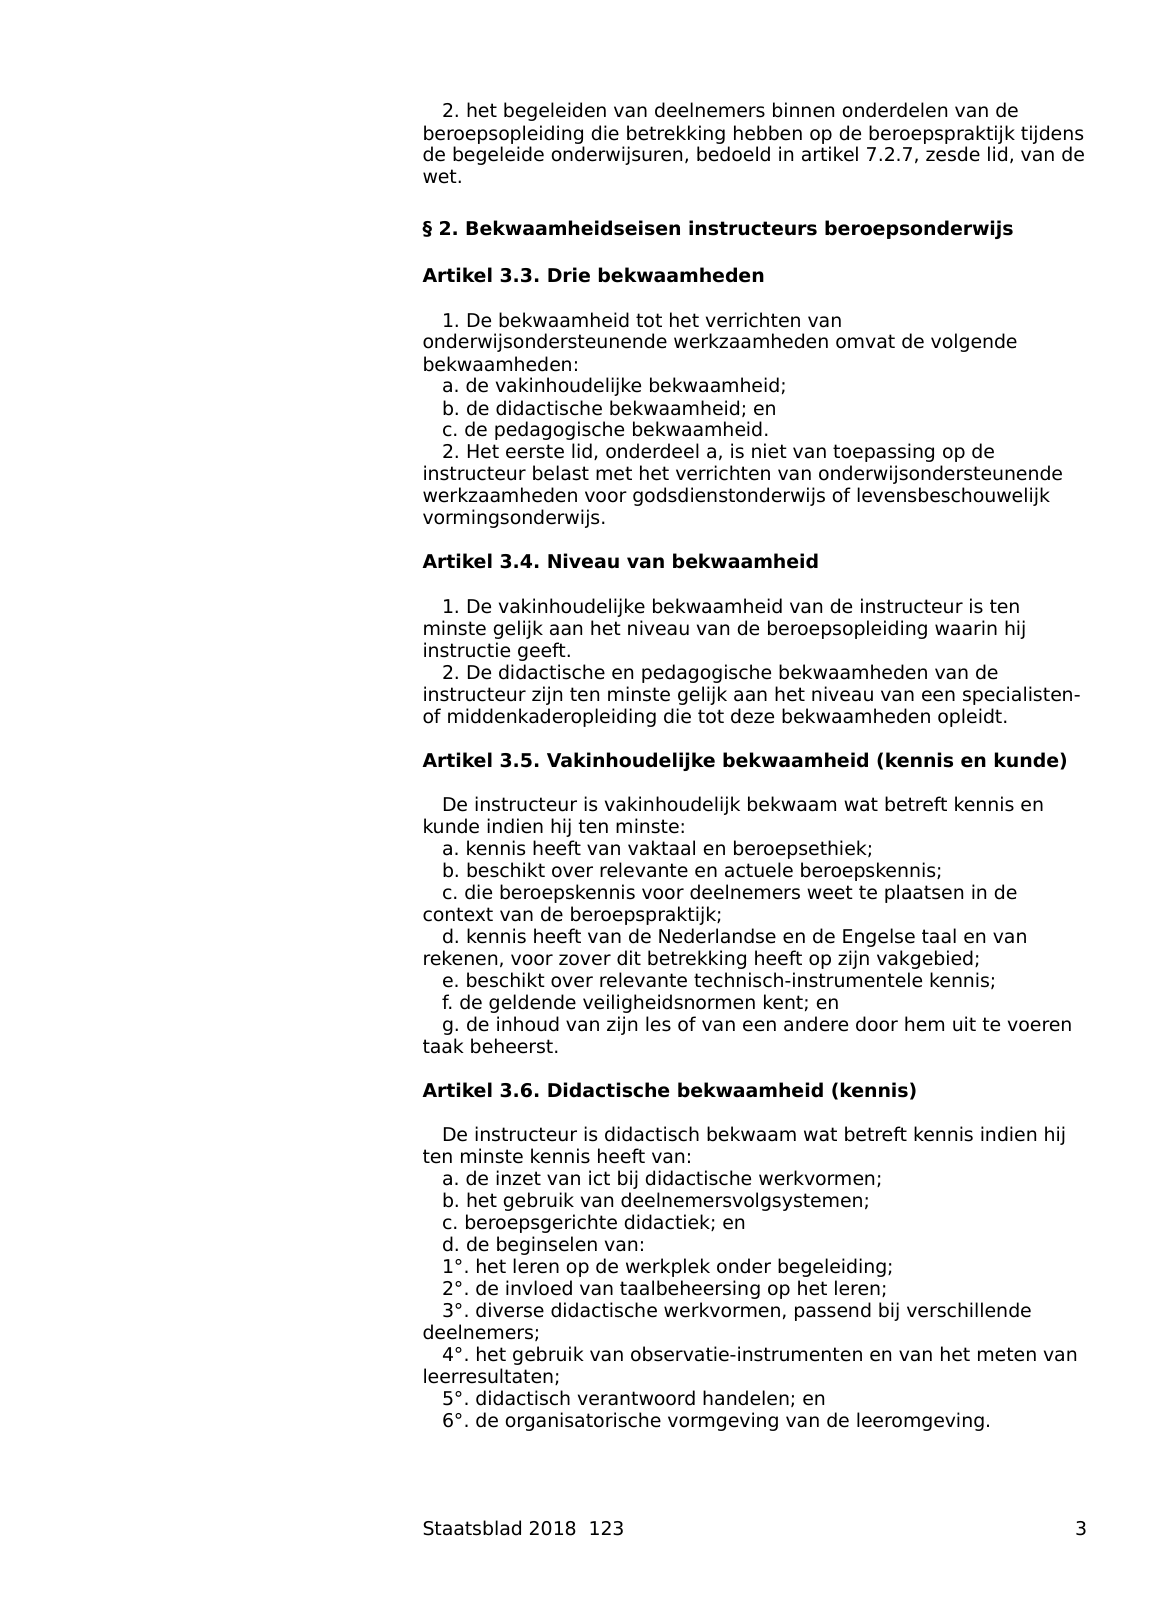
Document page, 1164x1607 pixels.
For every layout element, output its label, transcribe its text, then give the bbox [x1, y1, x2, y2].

text b. de didactische bekwaamheid; en [422, 397, 1087, 419]
text De instructeur is didactisch bekwaam wat betreft kennis indien hij ten minste kennis heeft van: [422, 1124, 1087, 1168]
text e. beschikt over relevante technisch-instrumentele kennis; [422, 970, 1087, 992]
text c. die beroepskennis voor deelnemers weet te plaatsen in de context van de beroepspraktijk; [422, 882, 1087, 926]
subtitle Artikel 3.5. Vakinhoudelijke bekwaamheid (kennis en kunde) [422, 750, 1087, 772]
text 1. De bekwaamheid tot het verrichten van onderwijsondersteunende werkzaamheden omvat de volgende bekwaamheden: [422, 309, 1087, 375]
text 4°. het gebruik van observatie-instrumenten en van het meten van leerresultaten; [422, 1344, 1087, 1388]
text a. kennis heeft van vaktaal en beroepsethiek; [422, 838, 1087, 860]
text b. het gebruik van deelnemersvolgsystemen; [422, 1190, 1087, 1212]
text 2°. de invloed van taalbeheersing op het leren; [422, 1278, 1087, 1300]
text c. de pedagogische bekwaamheid. [422, 419, 1087, 441]
subtitle Artikel 3.3. Drie bekwaamheden [422, 265, 1087, 287]
text 2. Het eerste lid, onderdeel a, is niet van toepassing op de instructeur belast met het verrichten van onderwijsondersteunende werkzaamheden voor godsdienstonderwijs of levensbeschouwelijk vormingsonderwijs. [422, 441, 1087, 529]
text a. de vakinhoudelijke bekwaamheid; [422, 375, 1087, 397]
text 2. het begeleiden van deelnemers binnen onderdelen van de beroepsopleiding die betrekking hebben op de beroepspraktijk tijdens de begeleide onderwijsuren, bedoeld in artikel 7.2.7, zesde lid, van de wet. [422, 100, 1087, 188]
text 5°. didactisch verantwoord handelen; en [422, 1388, 1087, 1410]
text a. de inzet van ict bij didactische werkvormen; [422, 1168, 1087, 1190]
text 1°. het leren op de werkplek onder begeleiding; [422, 1256, 1087, 1278]
text 1. De vakinhoudelijke bekwaamheid van de instructeur is ten minste gelijk aan het niveau van de beroepsopleiding waarin hij instructie geeft. [422, 596, 1087, 662]
subtitle Artikel 3.6. Didactische bekwaamheid (kennis) [422, 1080, 1087, 1102]
text De instructeur is vakinhoudelijk bekwaam wat betreft kennis en kunde indien hij ten minste: [422, 794, 1087, 838]
text 6°. de organisatorische vormgeving van de leeromgeving. [422, 1410, 1087, 1432]
text 3°. diverse didactische werkvormen, passend bij verschillende deelnemers; [422, 1300, 1087, 1344]
subtitle Artikel 3.4. Niveau van bekwaamheid [422, 551, 1087, 573]
text c. beroepsgerichte didactiek; en [422, 1212, 1087, 1234]
subtitle § 2. Bekwaamheidseisen instructeurs beroepsonderwijs [422, 218, 1087, 240]
text d. de beginselen van: [422, 1234, 1087, 1256]
text 2. De didactische en pedagogische bekwaamheden van de instructeur zijn ten minste gelijk aan het niveau van een specialisten- of middenkaderopleiding die tot deze bekwaamheden opleidt. [422, 662, 1087, 727]
text f. de geldende veiligheidsnormen kent; en [422, 992, 1087, 1014]
text b. beschikt over relevante en actuele beroepskennis; [422, 860, 1087, 882]
text g. de inhoud van zijn les of van een andere door hem uit te voeren taak beheerst. [422, 1014, 1087, 1058]
text d. kennis heeft van de Nederlandse en de Engelse taal en van rekenen, voor zover dit betrekking heeft op zijn vakgebied; [422, 926, 1087, 970]
